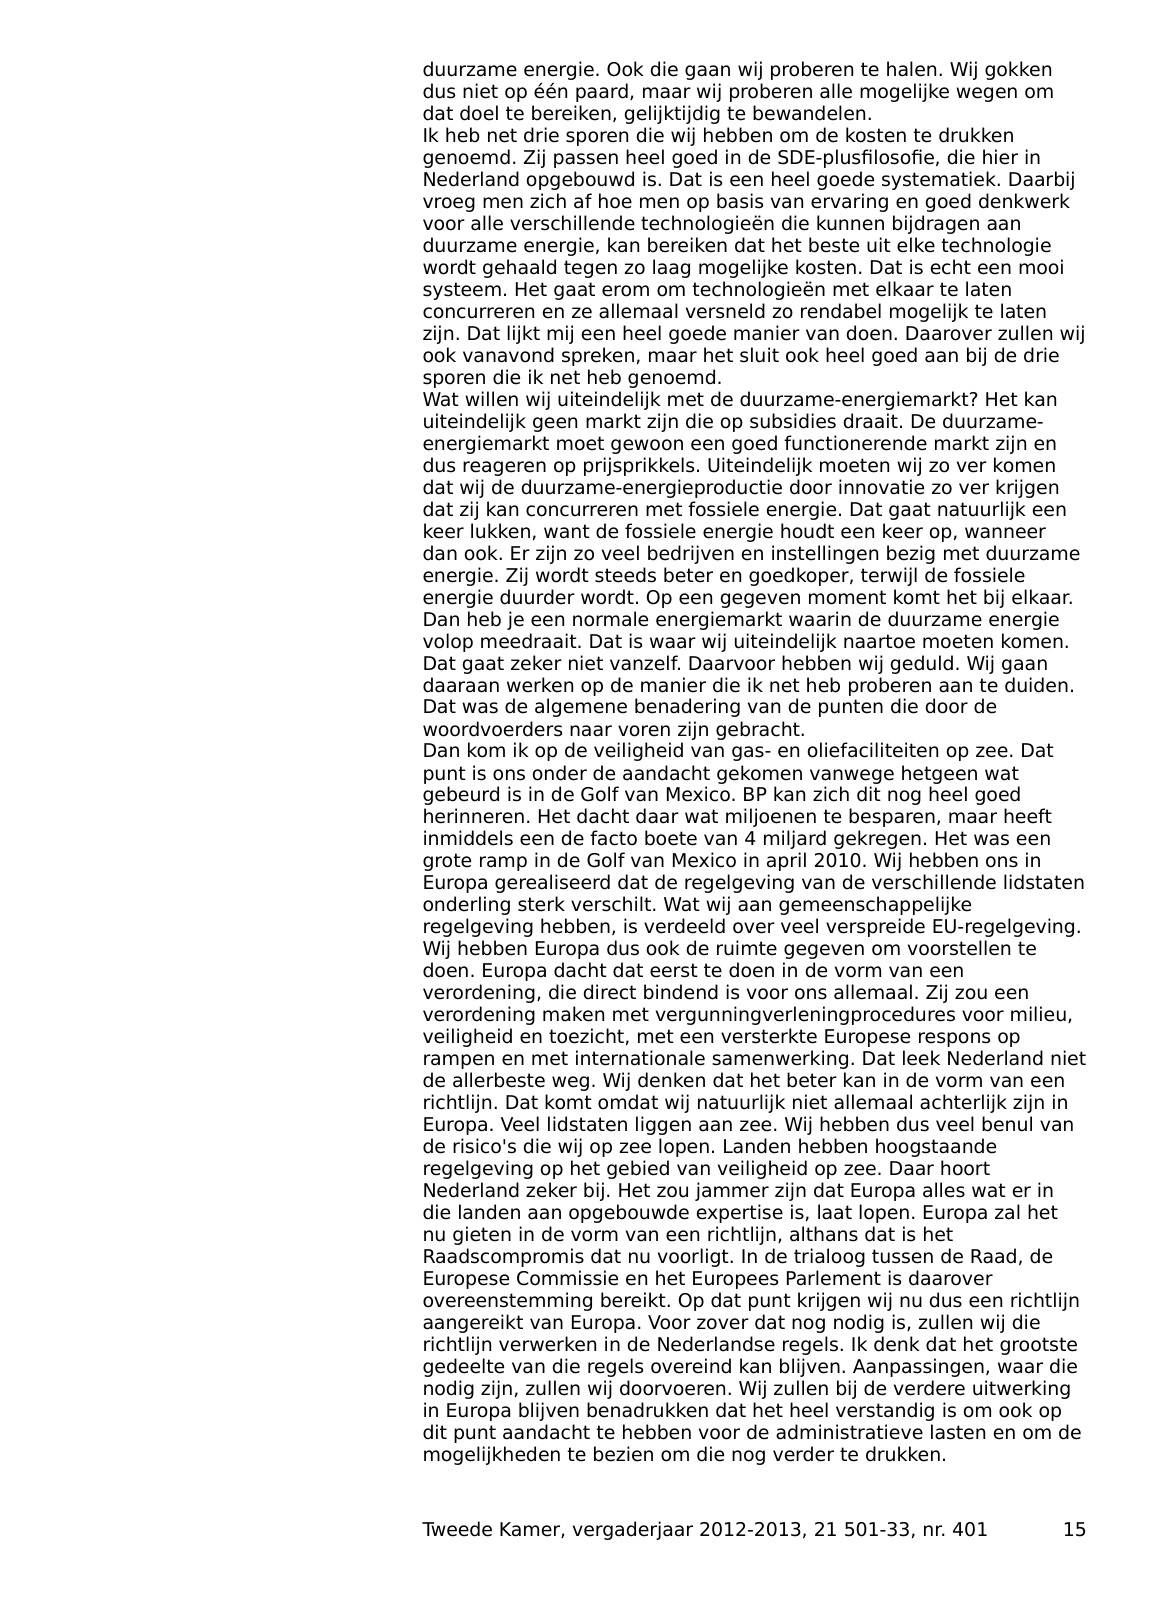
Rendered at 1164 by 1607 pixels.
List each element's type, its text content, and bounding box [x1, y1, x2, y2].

text duurzame energie. Ook die gaan wij proberen te halen. Wij gokken dus niet op één paard, maar wij proberen alle mogelijke wegen om dat doel te bereiken, gelijktijdig te bewandelen. [422, 59, 1087, 125]
text Dan kom ik op de veiligheid van gas- en oliefaciliteiten op zee. Dat punt is ons onder de aandacht gekomen vanwege hetgeen wat gebeurd is in de Golf van Mexico. BP kan zich dit nog heel goed herinneren. Het dacht daar wat miljoenen te besparen, maar heeft inmiddels een de facto boete van 4 miljard gekregen. Het was een grote ramp in de Golf van Mexico in april 2010. Wij hebben ons in Europa gerealiseerd dat de regelgeving van de verschillende lidstaten onderling sterk verschilt. Wat wij aan gemeenschappelijke regelgeving hebben, is verdeeld over veel verspreide EU-regelgeving. Wij hebben Europa dus ook de ruimte gegeven om voorstellen te doen. Europa dacht dat eerst te doen in de vorm van een verordening, die direct bindend is voor ons allemaal. Zij zou een verordening maken met vergunningverleningprocedures voor milieu, veiligheid en toezicht, met een versterkte Europese respons op rampen en met internationale samenwerking. Dat leek Nederland niet de allerbeste weg. Wij denken dat het beter kan in de vorm van een richtlijn. Dat komt omdat wij natuurlijk niet allemaal achterlijk zijn in Europa. Veel lidstaten liggen aan zee. Wij hebben dus veel benul van de risico's die wij op zee lopen. Landen hebben hoogstaande regelgeving op het gebied van veiligheid op zee. Daar hoort Nederland zeker bij. Het zou jammer zijn dat Europa alles wat er in die landen aan opgebouwde expertise is, laat lopen. Europa zal het nu gieten in de vorm van een richtlijn, althans dat is het Raadscompromis dat nu voorligt. In de trialoog tussen de Raad, de Europese Commissie en het Europees Parlement is daarover overeenstemming bereikt. Op dat punt krijgen wij nu dus een richtlijn aangereikt van Europa. Voor zover dat nog nodig is, zullen wij die richtlijn verwerken in de Nederlandse regels. Ik denk dat het grootste gedeelte van die regels overeind kan blijven. Aanpassingen, waar die nodig zijn, zullen wij doorvoeren. Wij zullen bij de verdere uitwerking in Europa blijven benadrukken dat het heel verstandig is om ook op dit punt aandacht te hebben voor de administratieve lasten en om de mogelijkheden te bezien om die nog verder te drukken. [422, 740, 1087, 1466]
text Ik heb net drie sporen die wij hebben om de kosten te drukken genoemd. Zij passen heel goed in de SDE-plusfilosofie, die hier in Nederland opgebouwd is. Dat is een heel goede systematiek. Daarbij vroeg men zich af hoe men op basis van ervaring en goed denkwerk voor alle verschillende technologieën die kunnen bijdragen aan duurzame energie, kan bereiken dat het beste uit elke technologie wordt gehaald tegen zo laag mogelijke kosten. Dat is echt een mooi systeem. Het gaat erom om technologieën met elkaar te laten concurreren en ze allemaal versneld zo rendabel mogelijk te laten zijn. Dat lijkt mij een heel goede manier van doen. Daarover zullen wij ook vanavond spreken, maar het sluit ook heel goed aan bij de drie sporen die ik net heb genoemd. [422, 125, 1087, 389]
text Wat willen wij uiteindelijk met de duurzame-energiemarkt? Het kan uiteindelijk geen markt zijn die op subsidies draait. De duurzame-energiemarkt moet gewoon een goed functionerende markt zijn en dus reageren op prijsprikkels. Uiteindelijk moeten wij zo ver komen dat wij de duurzame-energieproductie door innovatie zo ver krijgen dat zij kan concurreren met fossiele energie. Dat gaat natuurlijk een keer lukken, want de fossiele energie houdt een keer op, wanneer dan ook. Er zijn zo veel bedrijven en instellingen bezig met duurzame energie. Zij wordt steeds beter en goedkoper, terwijl de fossiele energie duurder wordt. Op een gegeven moment komt het bij elkaar. Dan heb je een normale energiemarkt waarin de duurzame energie volop meedraait. Dat is waar wij uiteindelijk naartoe moeten komen. Dat gaat zeker niet vanzelf. Daarvoor hebben wij geduld. Wij gaan daaraan werken op de manier die ik net heb proberen aan te duiden. Dat was de algemene benadering van de punten die door de woordvoerders naar voren zijn gebracht. [422, 389, 1087, 740]
